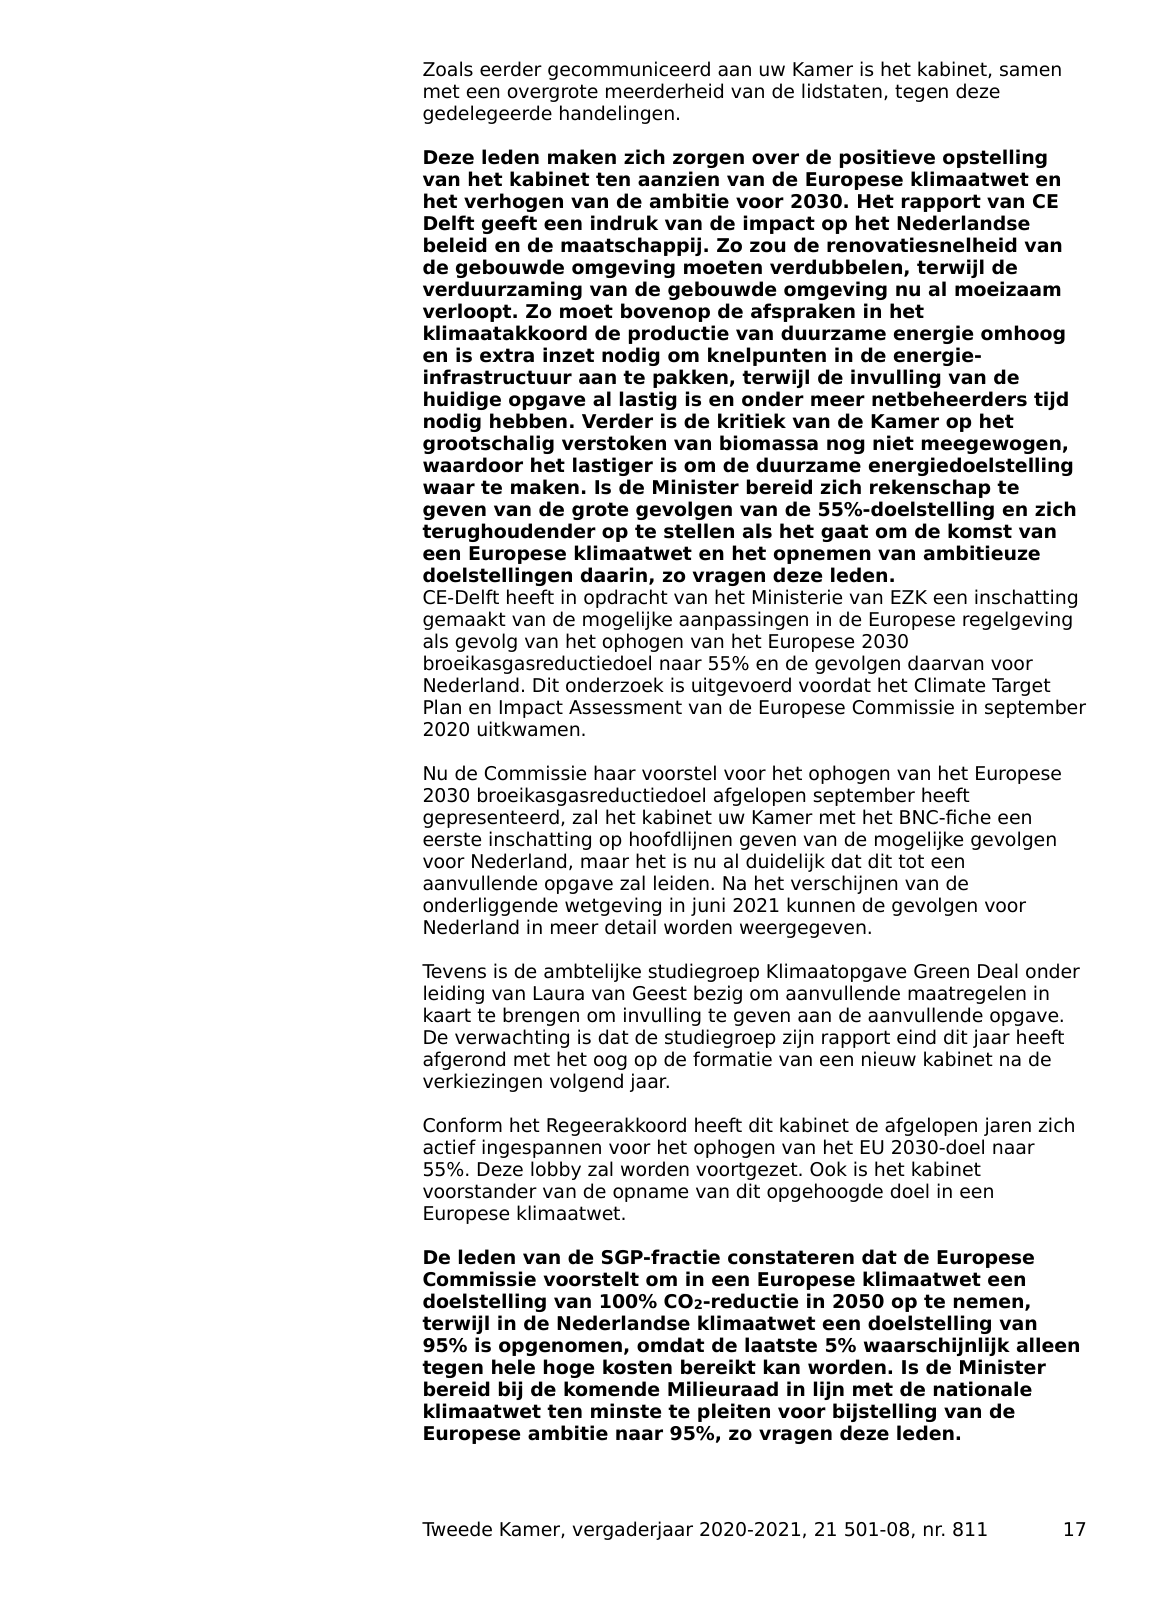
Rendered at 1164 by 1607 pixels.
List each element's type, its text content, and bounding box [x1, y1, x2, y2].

text De leden van de SGP-fractie constateren dat de Europese Commissie voorstelt om in een Europese klimaatwet een doelstelling van 100% CO2-reductie in 2050 op te nemen, terwijl in de Nederlandse klimaatwet een doelstelling van 95% is opgenomen, omdat de laatste 5% waarschijnlijk alleen tegen hele hoge kosten bereikt kan worden. Is de Minister bereid bij de komende Milieuraad in lijn met de nationale klimaatwet ten minste te pleiten voor bijstelling van de Europese ambitie naar 95%, zo vragen deze leden. [422, 1247, 1087, 1445]
text CE-Delft heeft in opdracht van het Ministerie van EZK een inschatting gemaakt van de mogelijke aanpassingen in de Europese regelgeving als gevolg van het ophogen van het Europese 2030 broeikasgasreductiedoel naar 55% en de gevolgen daarvan voor Nederland. Dit onderzoek is uitgevoerd voordat het Climate Target Plan en Impact Assessment van de Europese Commissie in september 2020 uitkwamen. [422, 587, 1087, 741]
text Tevens is de ambtelijke studiegroep Klimaatopgave Green Deal onder leiding van Laura van Geest bezig om aanvullende maatregelen in kaart te brengen om invulling te geven aan de aanvullende opgave. De verwachting is dat de studiegroep zijn rapport eind dit jaar heeft afgerond met het oog op de formatie van een nieuw kabinet na de verkiezingen volgend jaar. [422, 961, 1087, 1093]
text Nu de Commissie haar voorstel voor het ophogen van het Europese 2030 broeikasgasreductiedoel afgelopen september heeft gepresenteerd, zal het kabinet uw Kamer met het BNC-fiche een eerste inschatting op hoofdlijnen geven van de mogelijke gevolgen voor Nederland, maar het is nu al duidelijk dat dit tot een aanvullende opgave zal leiden. Na het verschijnen van de onderliggende wetgeving in juni 2021 kunnen de gevolgen voor Nederland in meer detail worden weergegeven. [422, 763, 1087, 939]
text Conform het Regeerakkoord heeft dit kabinet de afgelopen jaren zich actief ingespannen voor het ophogen van het EU 2030-doel naar 55%. Deze lobby zal worden voortgezet. Ook is het kabinet voorstander van de opname van dit opgehoogde doel in een Europese klimaatwet. [422, 1115, 1087, 1225]
text Zoals eerder gecommuniceerd aan uw Kamer is het kabinet, samen met een overgrote meerderheid van de lidstaten, tegen deze gedelegeerde handelingen. [422, 59, 1087, 125]
text Deze leden maken zich zorgen over de positieve opstelling van het kabinet ten aanzien van de Europese klimaatwet en het verhogen van de ambitie voor 2030. Het rapport van CE Delft geeft een indruk van de impact op het Nederlandse beleid en de maatschappij. Zo zou de renovatiesnelheid van de gebouwde omgeving moeten verdubbelen, terwijl de verduurzaming van de gebouwde omgeving nu al moeizaam verloopt. Zo moet bovenop de afspraken in het klimaatakkoord de productie van duurzame energie omhoog en is extra inzet nodig om knelpunten in de energie-infrastructuur aan te pakken, terwijl de invulling van de huidige opgave al lastig is en onder meer netbeheerders tijd nodig hebben. Verder is de kritiek van de Kamer op het grootschalig verstoken van biomassa nog niet meegewogen, waardoor het lastiger is om de duurzame energiedoelstelling waar te maken. Is de Minister bereid zich rekenschap te geven van de grote gevolgen van de 55%-doelstelling en zich terughoudender op te stellen als het gaat om de komst van een Europese klimaatwet en het opnemen van ambitieuze doelstellingen daarin, zo vragen deze leden. [422, 147, 1087, 587]
